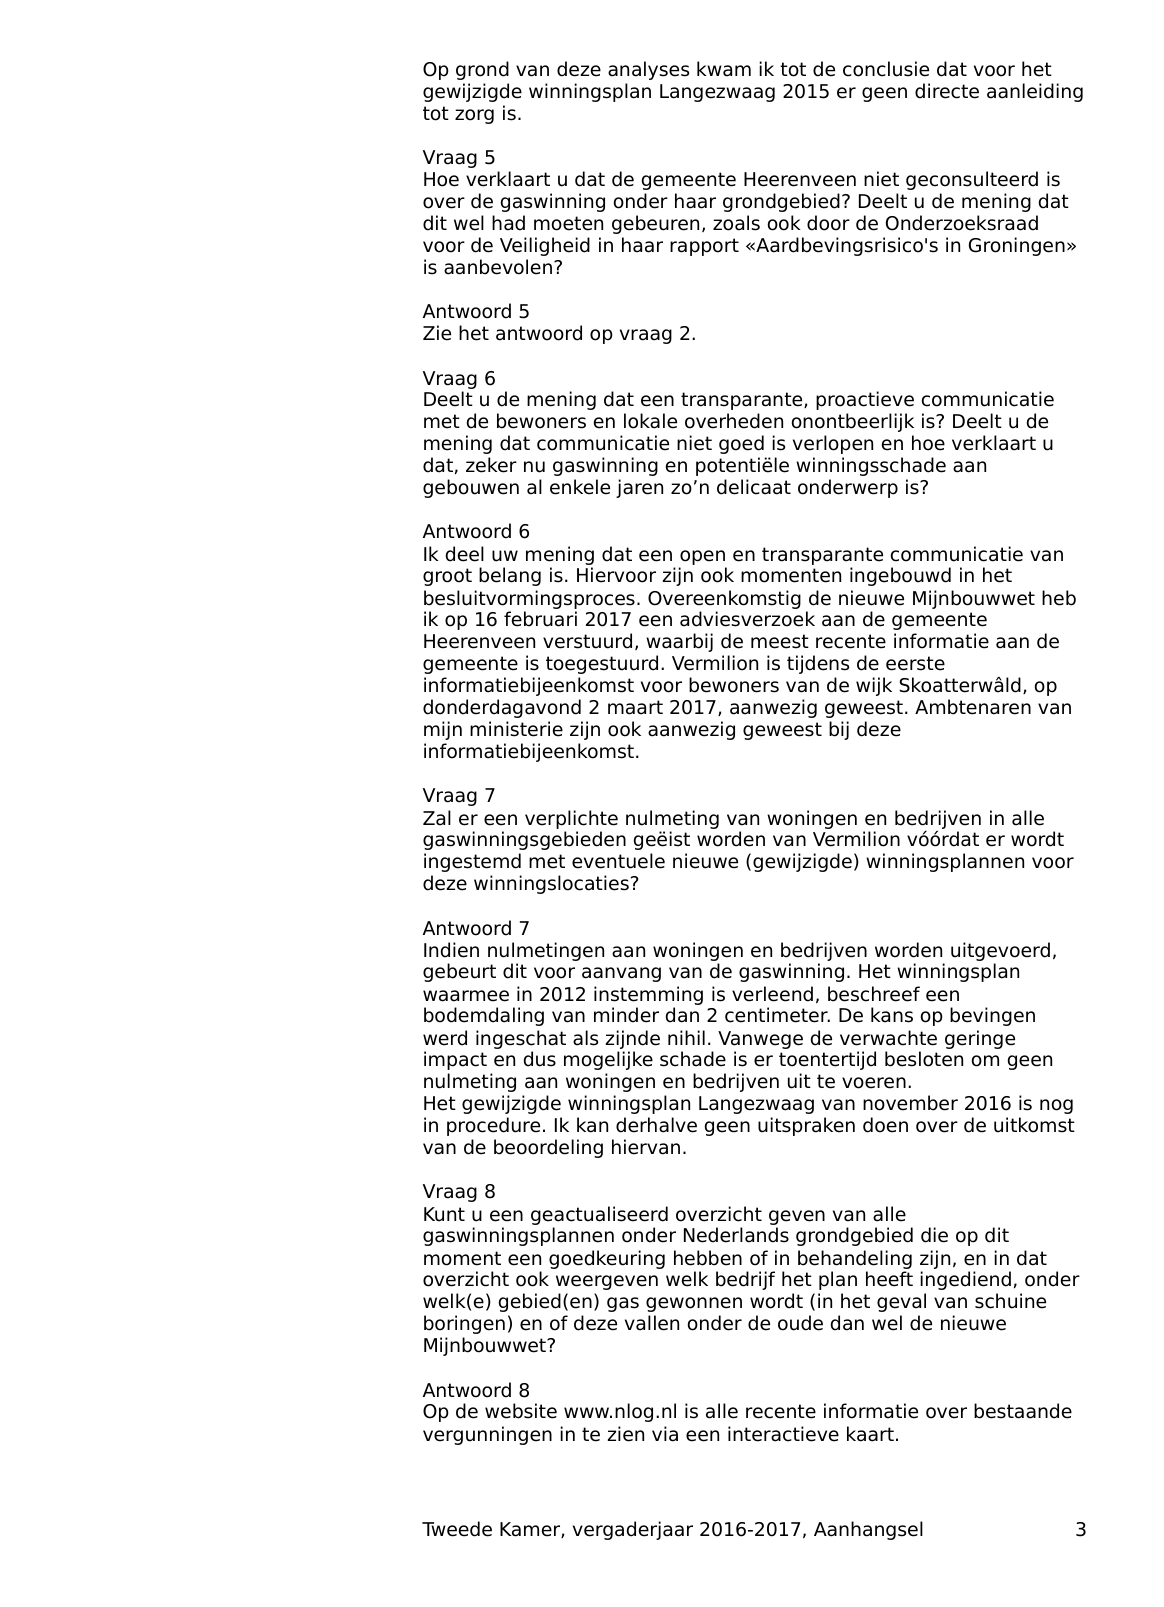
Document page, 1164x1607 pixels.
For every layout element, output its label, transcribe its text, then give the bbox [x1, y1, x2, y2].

text Op de website www.nlog.nl is alle recente informatie over bestaande vergunningen in te zien via een interactieve kaart. [422, 1401, 1087, 1445]
text Vraag 7 [422, 785, 1087, 807]
text Vraag 5 [422, 147, 1087, 169]
text Vraag 6 [422, 367, 1087, 389]
text Ik deel uw mening dat een open en transparante communicatie van groot belang is. Hiervoor zijn ook momenten ingebouwd in het besluitvormingsproces. Overeenkomstig de nieuwe Mijnbouwwet heb ik op 16 februari 2017 een adviesverzoek aan de gemeente Heerenveen verstuurd, waarbij de meest recente informatie aan de gemeente is toegestuurd. Vermilion is tijdens de eerste informatiebijeenkomst voor bewoners van de wijk Skoatterwâld, op donderdagavond 2 maart 2017, aanwezig geweest. Ambtenaren van mijn ministerie zijn ook aanwezig geweest bij deze informatiebijeenkomst. [422, 543, 1087, 763]
text Indien nulmetingen aan woningen en bedrijven worden uitgevoerd, gebeurt dit voor aanvang van de gaswinning. Het winningsplan waarmee in 2012 instemming is verleend, beschreef een bodemdaling van minder dan 2 centimeter. De kans op bevingen werd ingeschat als zijnde nihil. Vanwege de verwachte geringe impact en dus mogelijke schade is er toentertijd besloten om geen nulmeting aan woningen en bedrijven uit te voeren. [422, 939, 1087, 1093]
text Op grond van deze analyses kwam ik tot de conclusie dat voor het gewijzigde winningsplan Langezwaag 2015 er geen directe aanleiding tot zorg is. [422, 59, 1087, 125]
text Antwoord 5 [422, 301, 1087, 323]
text Hoe verklaart u dat de gemeente Heerenveen niet geconsulteerd is over de gaswinning onder haar grondgebied? Deelt u de mening dat dit wel had moeten gebeuren, zoals ook door de Onderzoeksraad voor de Veiligheid in haar rapport «Aardbevingsrisico's in Groningen» is aanbevolen? [422, 169, 1087, 279]
text Antwoord 6 [422, 521, 1087, 543]
text Zal er een verplichte nulmeting van woningen en bedrijven in alle gaswinningsgebieden geëist worden van Vermilion vóórdat er wordt ingestemd met eventuele nieuwe (gewijzigde) winningsplannen voor deze winningslocaties? [422, 807, 1087, 895]
text Deelt u de mening dat een transparante, proactieve communicatie met de bewoners en lokale overheden onontbeerlijk is? Deelt u de mening dat communicatie niet goed is verlopen en hoe verklaart u dat, zeker nu gaswinning en potentiële winningsschade aan gebouwen al enkele jaren zo’n delicaat onderwerp is? [422, 389, 1087, 499]
text Antwoord 8 [422, 1379, 1087, 1401]
text Het gewijzigde winningsplan Langezwaag van november 2016 is nog in procedure. Ik kan derhalve geen uitspraken doen over de uitkomst van de beoordeling hiervan. [422, 1093, 1087, 1159]
text Zie het antwoord op vraag 2. [422, 323, 1087, 345]
text Kunt u een geactualiseerd overzicht geven van alle gaswinningsplannen onder Nederlands grondgebied die op dit moment een goedkeuring hebben of in behandeling zijn, en in dat overzicht ook weergeven welk bedrijf het plan heeft ingediend, onder welk(e) gebied(en) gas gewonnen wordt (in het geval van schuine boringen) en of deze vallen onder de oude dan wel de nieuwe Mijnbouwwet? [422, 1203, 1087, 1357]
text Antwoord 7 [422, 917, 1087, 939]
text Vraag 8 [422, 1181, 1087, 1203]
